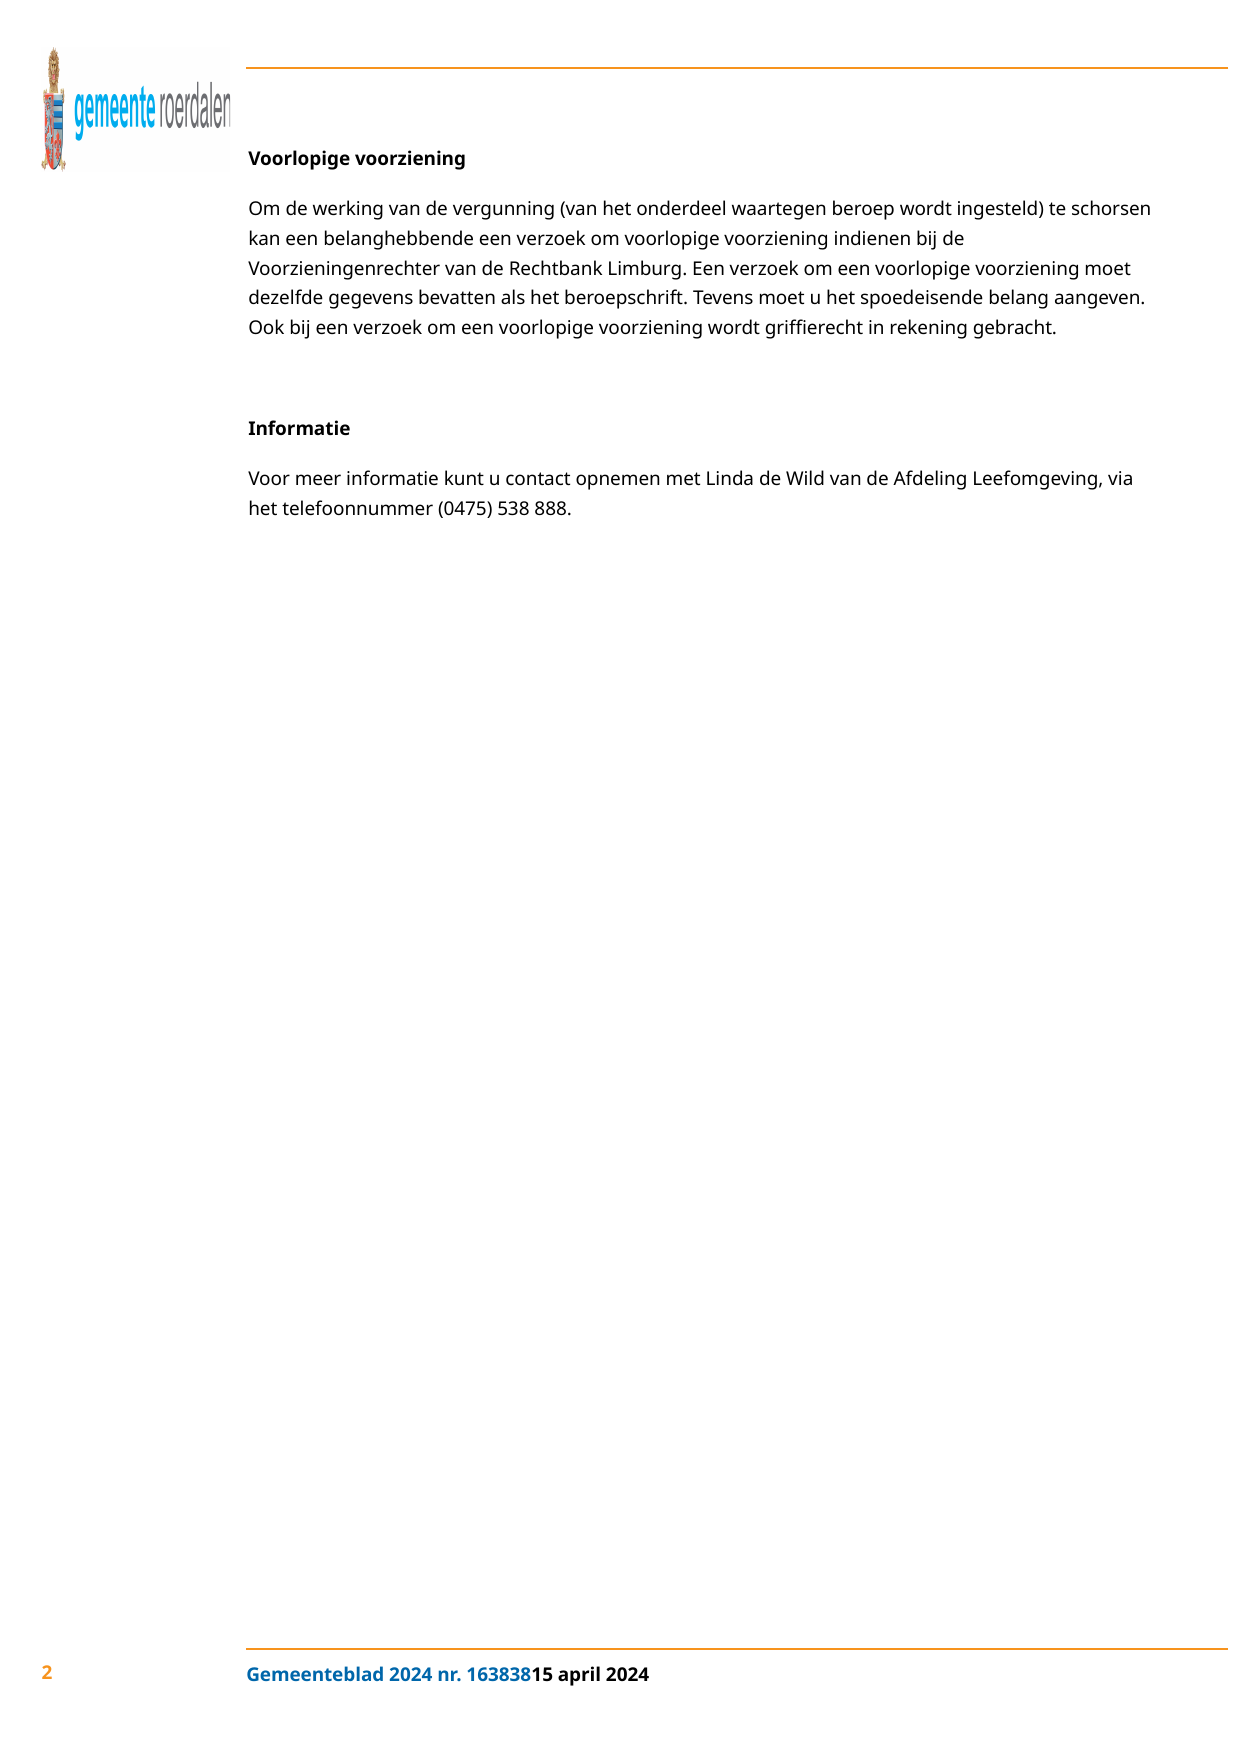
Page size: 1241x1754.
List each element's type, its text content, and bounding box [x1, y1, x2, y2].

text Informatie [248, 415, 1152, 441]
picture [41, 47, 231, 172]
text Voor meer informatie kunt u contact opnemen met Linda de Wild van de Afdeling Leefomgeving, via het telefoonnummer (0475) 538 888. [248, 465, 1152, 521]
text Om de werking van de vergunning (van het onderdeel waartegen beroep wordt ingesteld) te schorsen kan een belanghebbende een verzoek om voorlopige voorziening indienen bij de Voorzieningenrechter van de Rechtbank Limburg. Een verzoek om een voorlopige voorziening moet dezelfde gegevens bevatten als het beroepschrift. Tevens moet u het spoedeisende belang aangeven. Ook bij een verzoek om een voorlopige voorziening wordt griffierecht in rekening gebracht. [248, 196, 1152, 340]
text Voorlopige voorziening [248, 145, 1152, 171]
